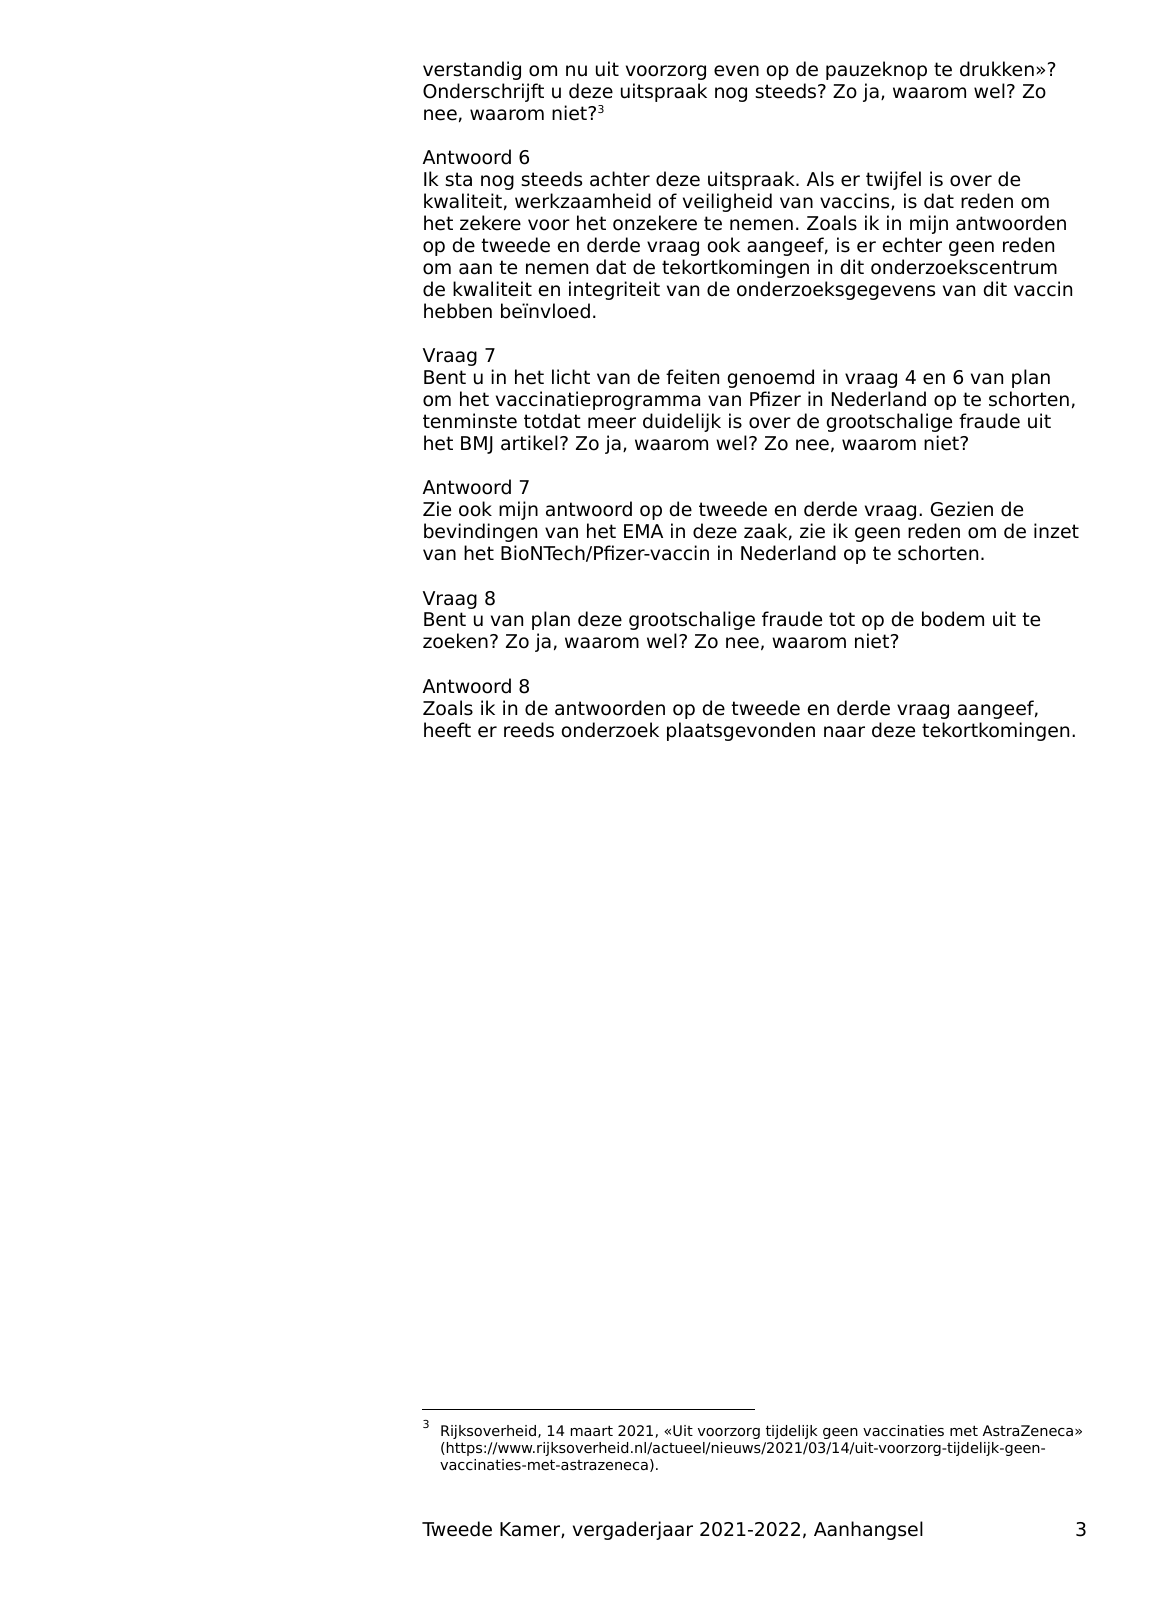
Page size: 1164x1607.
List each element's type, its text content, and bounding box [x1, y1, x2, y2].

text Vraag 8 [422, 587, 1087, 609]
text Bent u in het licht van de feiten genoemd in vraag 4 en 6 van plan om het vaccinatieprogramma van Pfizer in Nederland op te schorten, tenminste totdat meer duidelijk is over de grootschalige fraude uit het BMJ artikel? Zo ja, waarom wel? Zo nee, waarom niet? [422, 367, 1087, 455]
text Rijksoverheid, 14 maart 2021, «Uit voorzorg tijdelijk geen vaccinaties met AstraZeneca» (https://www.rijksoverheid.nl/actueel/nieuws/2021/03/14/uit-voorzorg-tijdelijk-geen-vaccinaties-met-astrazeneca). [422, 1418, 1087, 1474]
text Vraag 7 [422, 345, 1087, 367]
text Antwoord 8 [422, 676, 1087, 697]
text Antwoord 6 [422, 147, 1087, 169]
text Bent u van plan deze grootschalige fraude tot op de bodem uit te zoeken? Zo ja, waarom wel? Zo nee, waarom niet? [422, 609, 1087, 653]
text Antwoord 7 [422, 477, 1087, 499]
text Zoals ik in de antwoorden op de tweede en derde vraag aangeef, heeft er reeds onderzoek plaatsgevonden naar deze tekortkomingen. [422, 697, 1087, 741]
text Ik sta nog steeds achter deze uitspraak. Als er twijfel is over de kwaliteit, werkzaamheid of veiligheid van vaccins, is dat reden om het zekere voor het onzekere te nemen. Zoals ik in mijn antwoorden op de tweede en derde vraag ook aangeef, is er echter geen reden om aan te nemen dat de tekortkomingen in dit onderzoekscentrum de kwaliteit en integriteit van de onderzoeksgegevens van dit vaccin hebben beïnvloed. [422, 169, 1087, 323]
text Zie ook mijn antwoord op de tweede en derde vraag. Gezien de bevindingen van het EMA in deze zaak, zie ik geen reden om de inzet van het BioNTech/Pfizer-vaccin in Nederland op te schorten. [422, 499, 1087, 565]
text verstandig om nu uit voorzorg even op de pauzeknop te drukken»? Onderschrijft u deze uitspraak nog steeds? Zo ja, waarom wel? Zo nee, waarom niet? [422, 59, 1087, 125]
